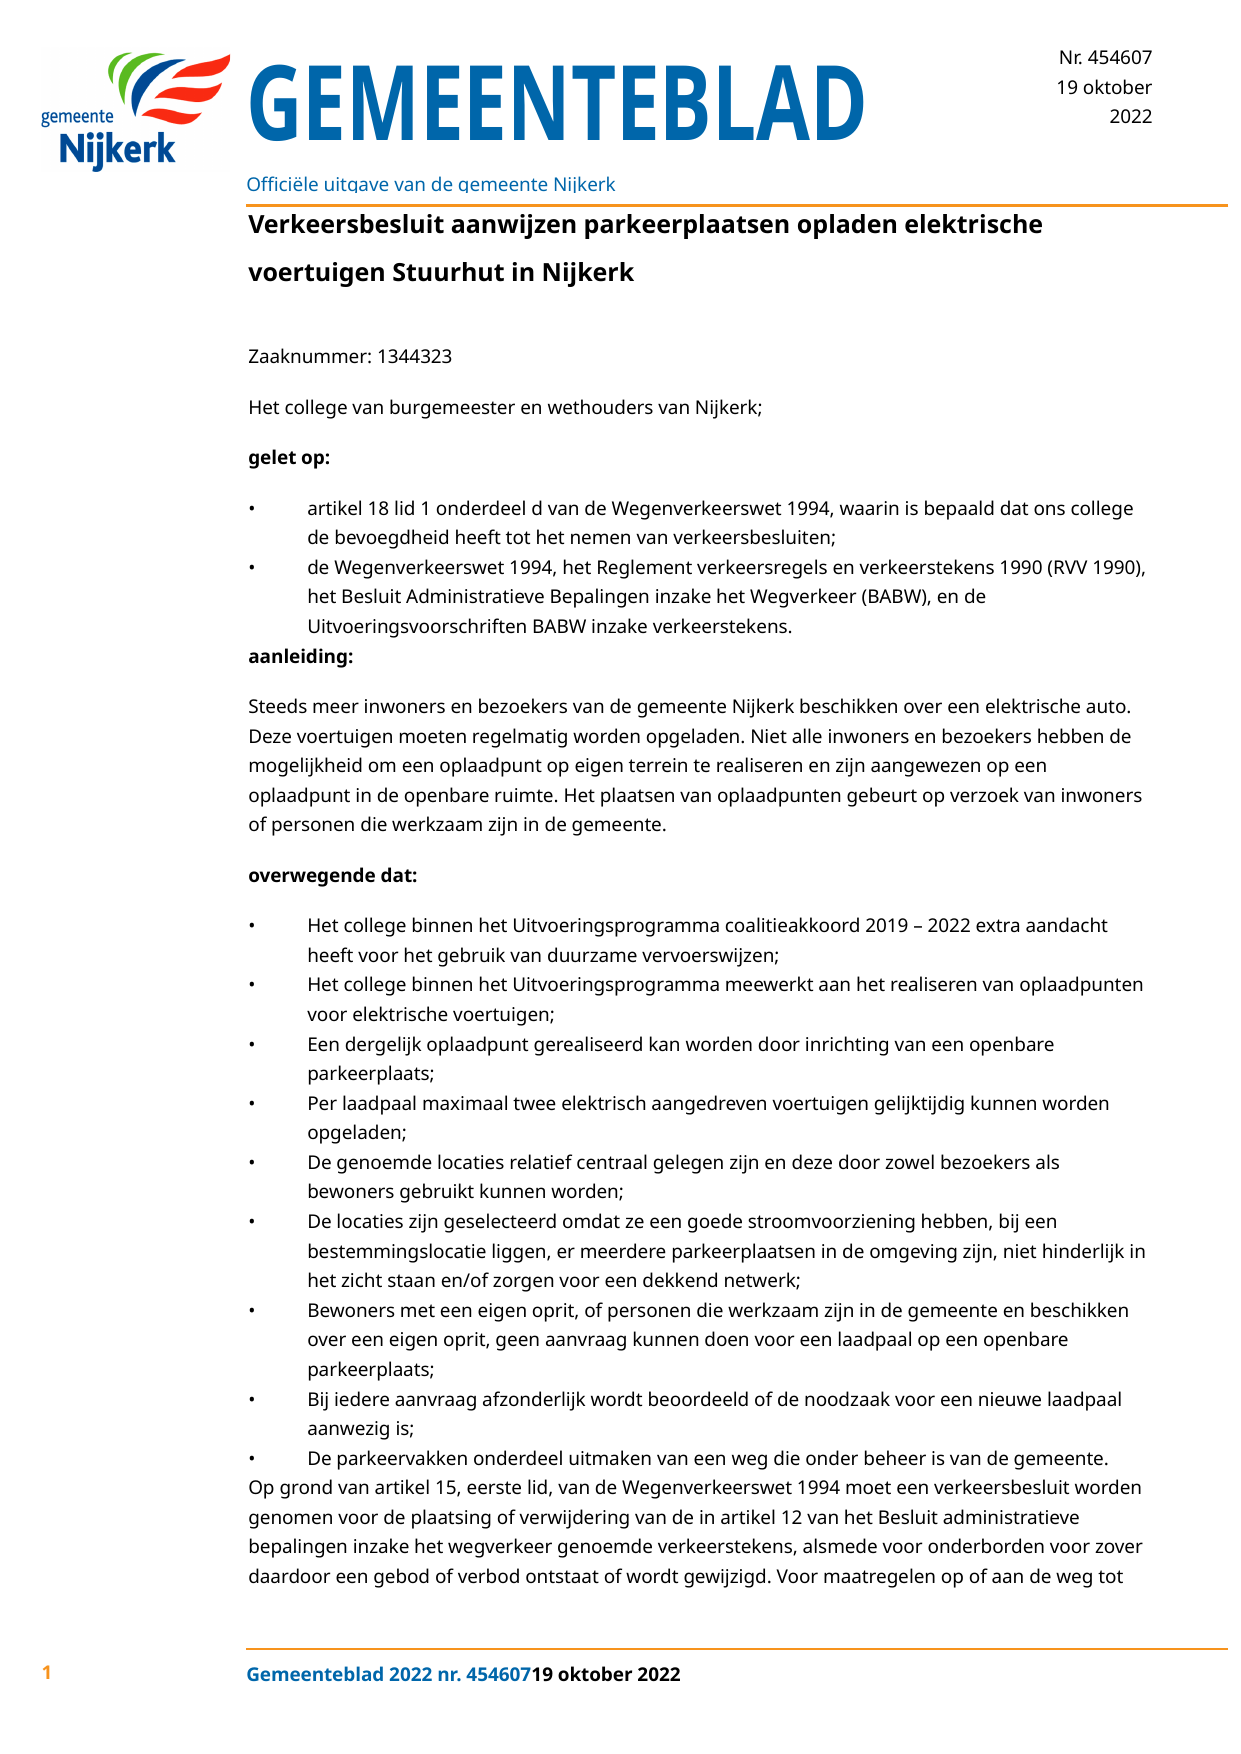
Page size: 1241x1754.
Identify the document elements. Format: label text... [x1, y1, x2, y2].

list Het college binnen het Uitvoeringsprogramma coalitieakkoord 2019 – 2022 extra aandacht heeft voor het gebruik van duurzame vervoerswijzen; [248, 912, 1152, 968]
text overwegende dat: [248, 862, 1152, 888]
text gelet op: [248, 444, 1152, 470]
list De parkeervakken onderdeel uitmaken van een weg die onder beheer is van de gemeente. [248, 1445, 1152, 1471]
text Steeds meer inwoners en bezoekers van de gemeente Nijkerk beschikken over een elektrische auto. Deze voertuigen moeten regelmatig worden opgeladen. Niet alle inwoners en bezoekers hebben de mogelijkheid om een oplaadpunt op eigen terrein te realiseren en zijn aangewezen op een oplaadpunt in de openbare ruimte. Het plaatsen van oplaadpunten gebeurt op verzoek van inwoners of personen die werkzaam zijn in de gemeente. [248, 693, 1152, 837]
list De genoemde locaties relatief centraal gelegen zijn en deze door zowel bezoekers als bewoners gebruikt kunnen worden; [248, 1149, 1152, 1204]
text Verkeersbesluit aanwijzen parkeerplaatsen opladen elektrische voertuigen Stuurhut in Nijkerk [248, 207, 1152, 288]
list artikel 18 lid 1 onderdeel d van de Wegenverkeerswet 1994, waarin is bepaald dat ons college de bevoegdheid heeft tot het nemen van verkeersbesluiten; [248, 495, 1152, 550]
list Bij iedere aanvraag afzonderlijk wordt beoordeeld of de noodzaak voor een nieuwe laadpaal aanwezig is; [248, 1386, 1152, 1441]
text Op grond van artikel 15, eerste lid, van de Wegenverkeerswet 1994 moet een verkeersbesluit worden genomen voor de plaatsing of verwijdering van de in artikel 12 van het Besluit administratieve bepalingen inzake het wegverkeer genoemde verkeerstekens, alsmede voor onderborden voor zover daardoor een gebod of verbod ontstaat of wordt gewijzigd. Voor maatregelen op of aan de weg tot [248, 1474, 1152, 1589]
list Per laadpaal maximaal twee elektrisch aangedreven voertuigen gelijktijdig kunnen worden opgeladen; [248, 1090, 1152, 1145]
text Zaaknummer: 1344323 [248, 344, 1152, 369]
list Bewoners met een eigen oprit, of personen die werkzaam zijn in de gemeente en beschikken over een eigen oprit, geen aanvraag kunnen doen voor een laadpaal op een openbare parkeerplaats; [248, 1297, 1152, 1382]
picture [41, 47, 231, 172]
list De locaties zijn geselecteerd omdat ze een goede stroomvoorziening hebben, bij een bestemmingslocatie liggen, er meerdere parkeerplaatsen in de omgeving zijn, niet hinderlijk in het zicht staan en/of zorgen voor een dekkend netwerk; [248, 1208, 1152, 1293]
list Het college binnen het Uitvoeringsprogramma meewerkt aan het realiseren van oplaadpunten voor elektrische voertuigen; [248, 972, 1152, 1027]
list Een dergelijk oplaadpunt gerealiseerd kan worden door inrichting van een openbare parkeerplaats; [248, 1031, 1152, 1086]
list de Wegenverkeerswet 1994, het Reglement verkeersregels en verkeerstekens 1990 (RVV 1990), het Besluit Administratieve Bepalingen inzake het Wegverkeer (BABW), en de Uitvoeringsvoorschriften BABW inzake verkeerstekens. [248, 554, 1152, 639]
text aanleiding: [248, 643, 1152, 668]
text Het college van burgemeester en wethouders van Nijkerk; [248, 394, 1152, 420]
